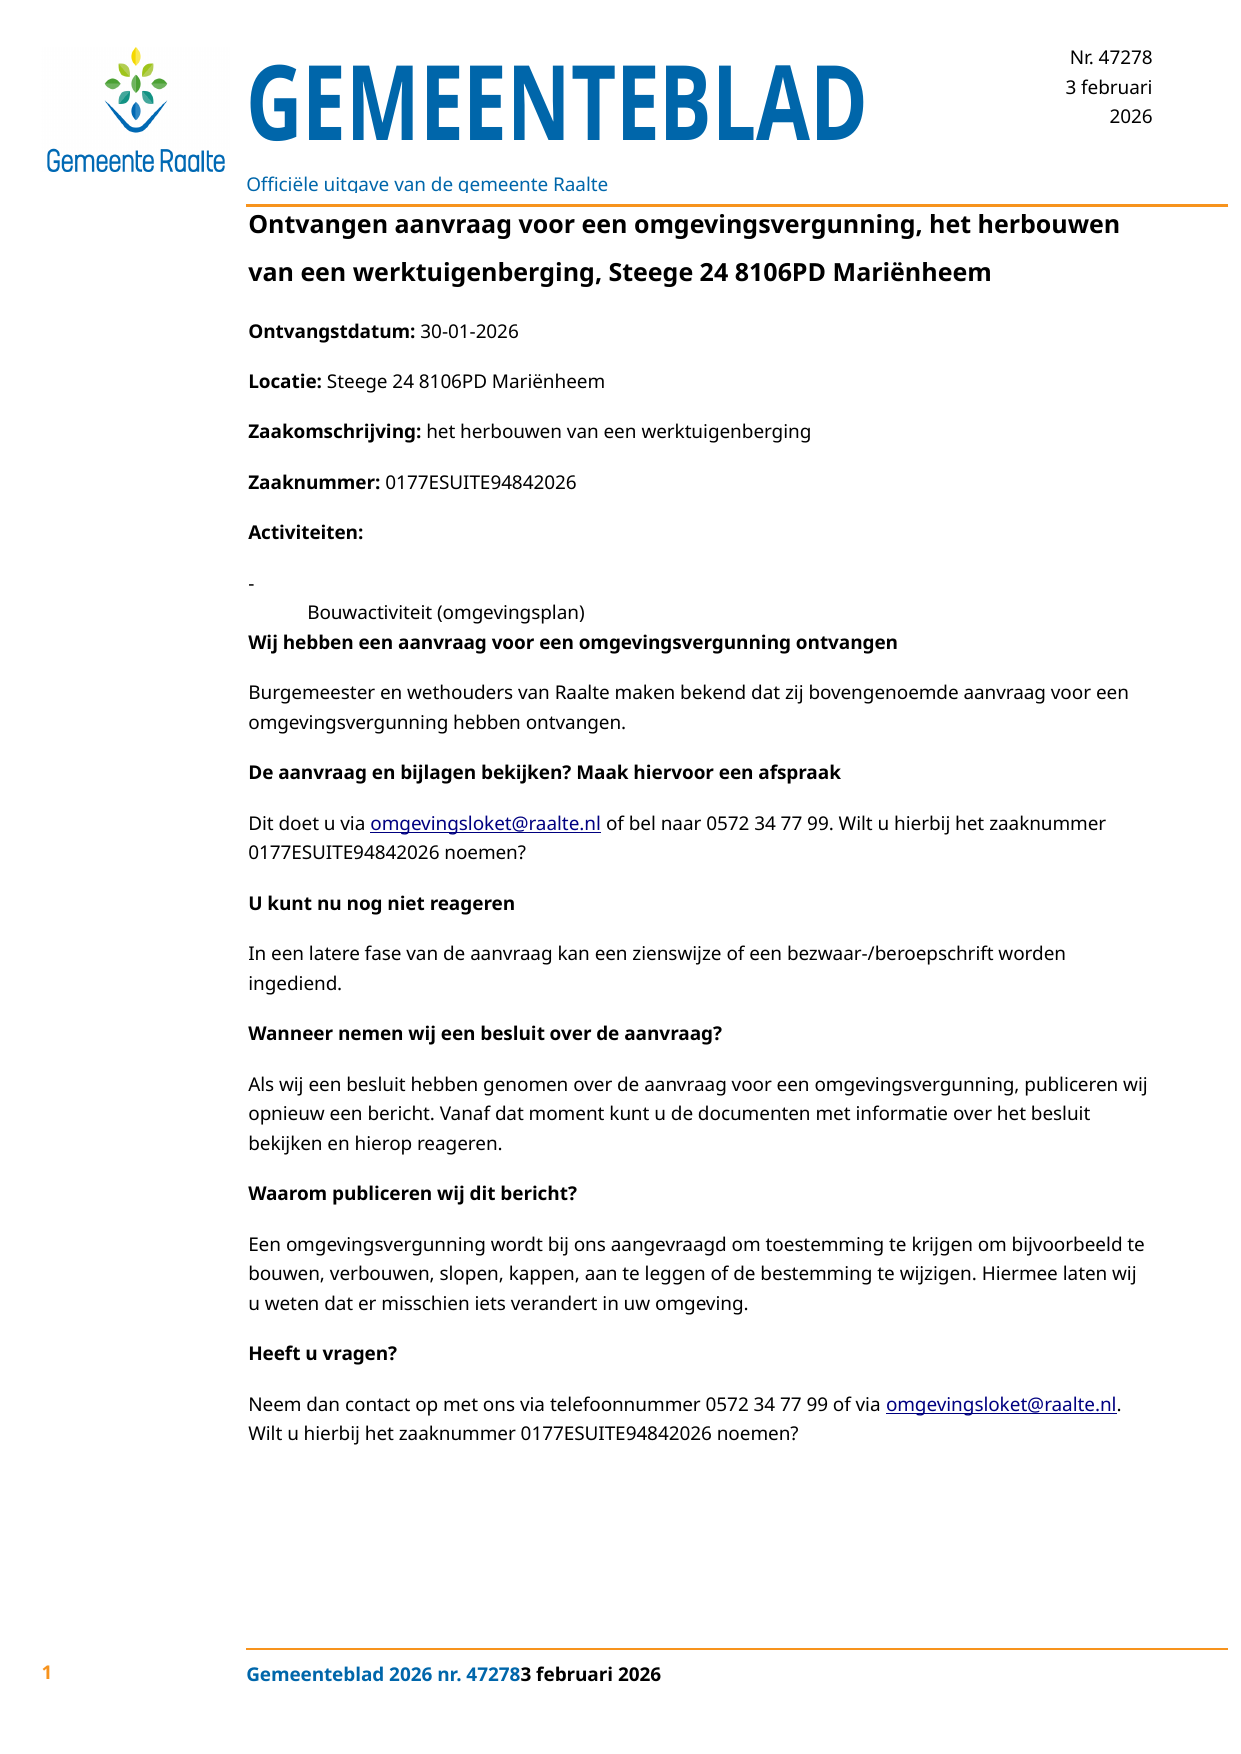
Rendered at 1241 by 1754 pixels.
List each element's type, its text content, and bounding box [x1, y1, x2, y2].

text Dit doet u via omgevingsloket@raalte.nl of bel naar 0572 34 77 99. Wilt u hierbij het zaaknummer 0177ESUITE94842026 noemen? [248, 810, 1152, 865]
text Heeft u vragen? [248, 1340, 1152, 1366]
text Ontvangstdatum: 30-01-2026 [248, 318, 1152, 344]
text Als wij een besluit hebben genomen over de aanvraag voor een omgevingsvergunning, publiceren wij opnieuw een bericht. Vanaf dat moment kunt u de documenten met informatie over het besluit bekijken en hierop reageren. [248, 1071, 1152, 1156]
text Wanneer nemen wij een besluit over de aanvraag? [248, 1020, 1152, 1046]
text Locatie: Steege 24 8106PD Mariënheem [248, 368, 1152, 394]
text De aanvraag en bijlagen bekijken? Maak hiervoor een afspraak [248, 759, 1152, 785]
text In een latere fase van de aanvraag kan een zienswijze of een bezwaar-/beroepschrift worden ingediend. [248, 940, 1152, 996]
text Waarom publiceren wij dit bericht? [248, 1180, 1152, 1206]
picture [41, 47, 231, 172]
list Bouwactiviteit (omgevingsplan) [248, 599, 1152, 625]
text Wij hebben een aanvraag voor een omgevingsvergunning ontvangen [248, 629, 1152, 655]
text Zaakomschrijving: het herbouwen van een werktuigenberging [248, 419, 1152, 444]
text Zaaknummer: 0177ESUITE94842026 [248, 469, 1152, 495]
text Een omgevingsvergunning wordt bij ons aangevraagd om toestemming te krijgen om bijvoorbeeld te bouwen, verbouwen, slopen, kappen, aan te leggen of de bestemming te wijzigen. Hiermee laten wij u weten dat er misschien iets verandert in uw omgeving. [248, 1231, 1152, 1316]
text Burgemeester en wethouders van Raalte maken bekend dat zij bovengenoemde aanvraag voor een omgevingsvergunning hebben ontvangen. [248, 679, 1152, 735]
text Activiteiten: [248, 519, 1152, 545]
text U kunt nu nog niet reageren [248, 890, 1152, 916]
text Ontvangen aanvraag voor een omgevingsvergunning, het herbouwen van een werktuigenberging, Steege 24 8106PD Mariënheem [248, 207, 1152, 288]
text Neem dan contact op met ons via telefoonnummer 0572 34 77 99 of via omgevingsloket@raalte.nl. Wilt u hierbij het zaaknummer 0177ESUITE94842026 noemen? [248, 1391, 1152, 1446]
